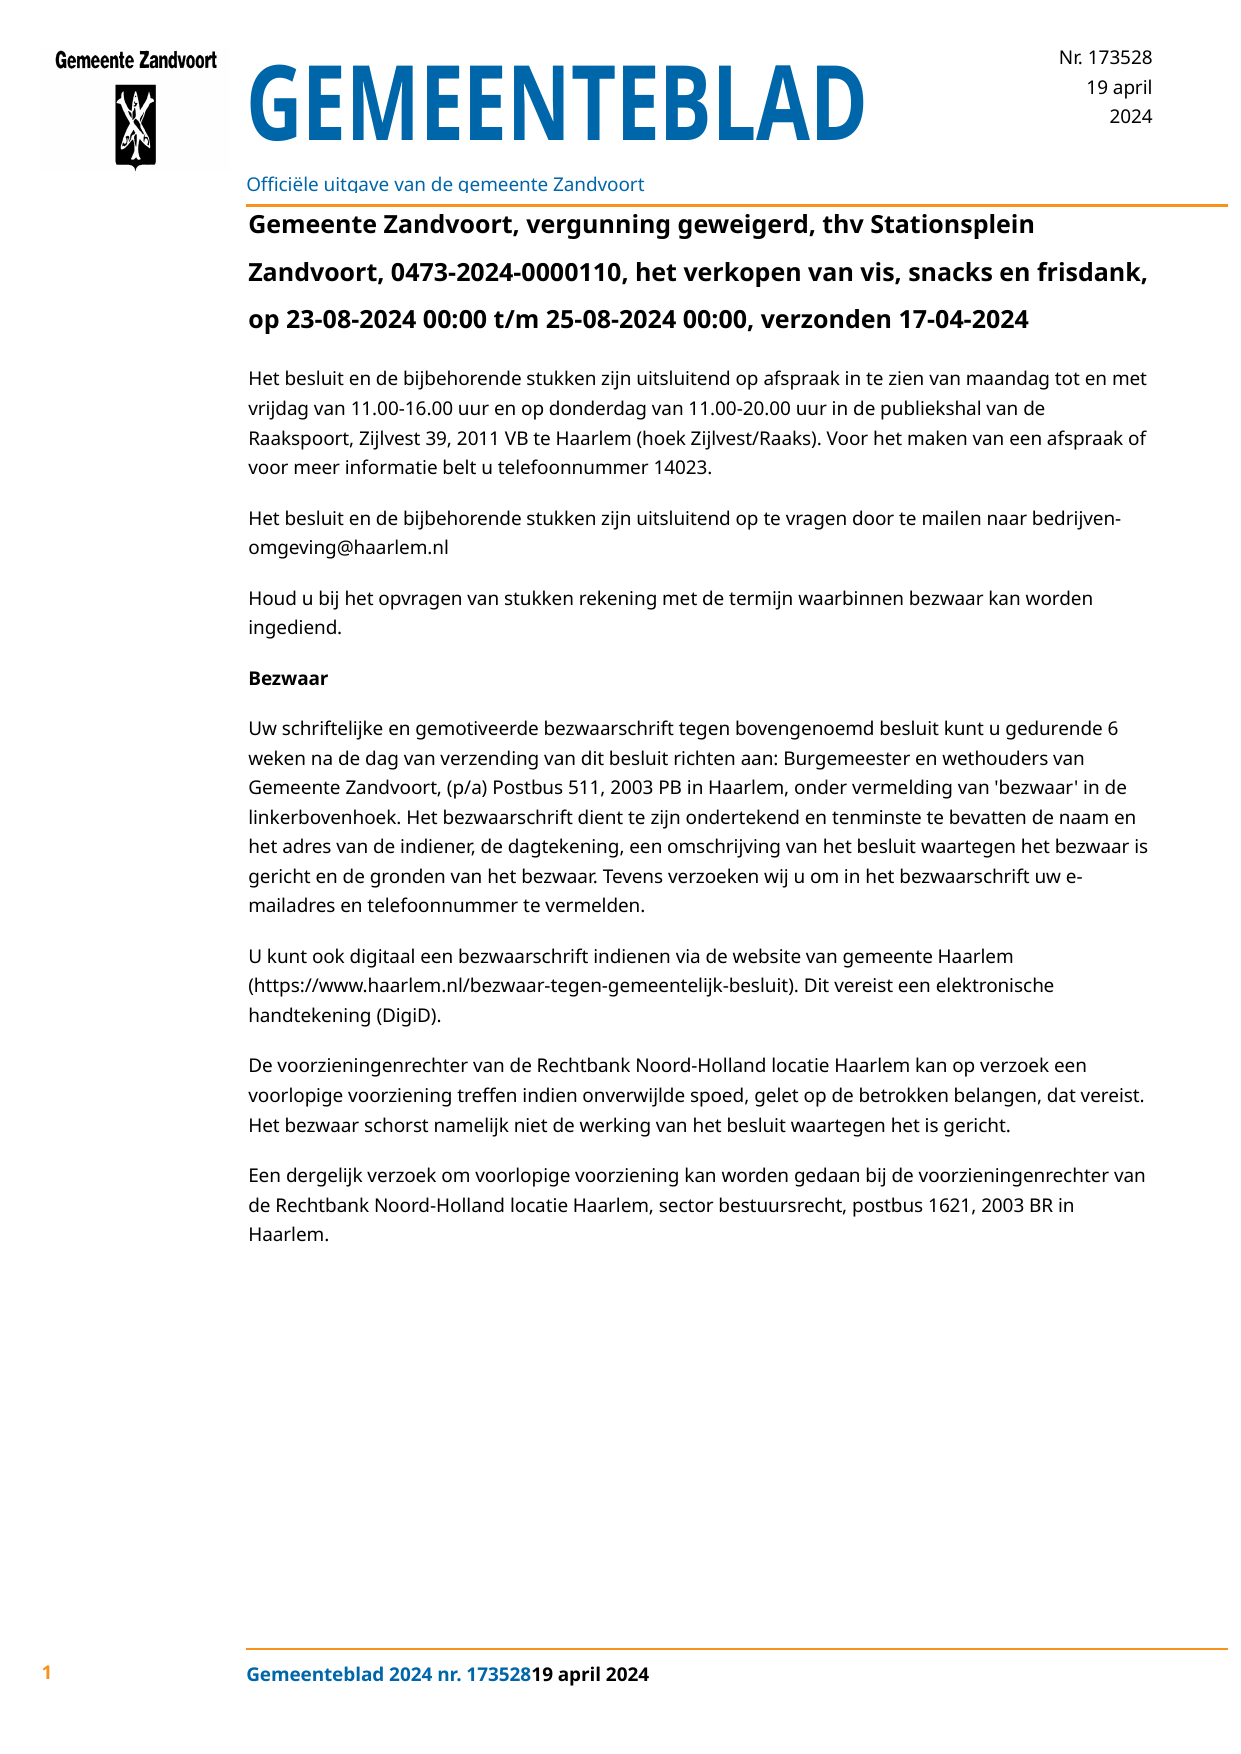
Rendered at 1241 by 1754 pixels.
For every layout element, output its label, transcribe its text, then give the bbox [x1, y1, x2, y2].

text Gemeente Zandvoort, vergunning geweigerd, thv Stationsplein Zandvoort, 0473-2024-0000110, het verkopen van vis, snacks en frisdank, op 23-08-2024 00:00 t/m 25-08-2024 00:00, verzonden 17-04-2024 [248, 207, 1152, 336]
text Houd u bij het opvragen van stukken rekening met de termijn waarbinnen bezwaar kan worden ingediend. [248, 585, 1152, 640]
text De voorzieningenrechter van de Rechtbank Noord-Holland locatie Haarlem kan op verzoek een voorlopige voorziening treffen indien onverwijlde spoed, gelet op de betrokken belangen, dat vereist. Het bezwaar schorst namelijk niet de werking van het besluit waartegen het is gericht. [248, 1053, 1152, 1137]
text U kunt ook digitaal een bezwaarschrift indienen via de website van gemeente Haarlem (https://www.haarlem.nl/bezwaar-tegen-gemeentelijk-besluit). Dit vereist een elektronische handtekening (DigiD). [248, 943, 1152, 1028]
text Het besluit en de bijbehorende stukken zijn uitsluitend op afspraak in te zien van maandag tot en met vrijdag van 11.00-16.00 uur en op donderdag van 11.00-20.00 uur in de publiekshal van de Raakspoort, Zijlvest 39, 2011 VB te Haarlem (hoek Zijlvest/Raaks). Voor het maken van een afspraak of voor meer informatie belt u telefoonnummer 14023. [248, 366, 1152, 480]
text Een dergelijk verzoek om voorlopige voorziening kan worden gedaan bij de voorzieningenrechter van de Rechtbank Noord-Holland locatie Haarlem, sector bestuursrecht, postbus 1621, 2003 BR in Haarlem. [248, 1162, 1152, 1247]
text Uw schriftelijke en gemotiveerde bezwaarschrift tegen bovengenoemd besluit kunt u gedurende 6 weken na de dag van verzending van dit besluit richten aan: Burgemeester en wethouders van Gemeente Zandvoort, (p/a) Postbus 511, 2003 PB in Haarlem, onder vermelding van 'bezwaar' in de linkerbovenhoek. Het bezwaarschrift dient te zijn ondertekend en tenminste te bevatten de naam en het adres van de indiener, de dagtekening, een omschrijving van het besluit waartegen het bezwaar is gericht en de gronden van het bezwaar. Tevens verzoeken wij u om in het bezwaarschrift uw e-mailadres en telefoonnummer te vermelden. [248, 715, 1152, 918]
text Bezwaar [248, 665, 1152, 690]
picture [41, 47, 231, 172]
text Het besluit en de bijbehorende stukken zijn uitsluitend op te vragen door te mailen naar bedrijven-omgeving@haarlem.nl [248, 505, 1152, 560]
